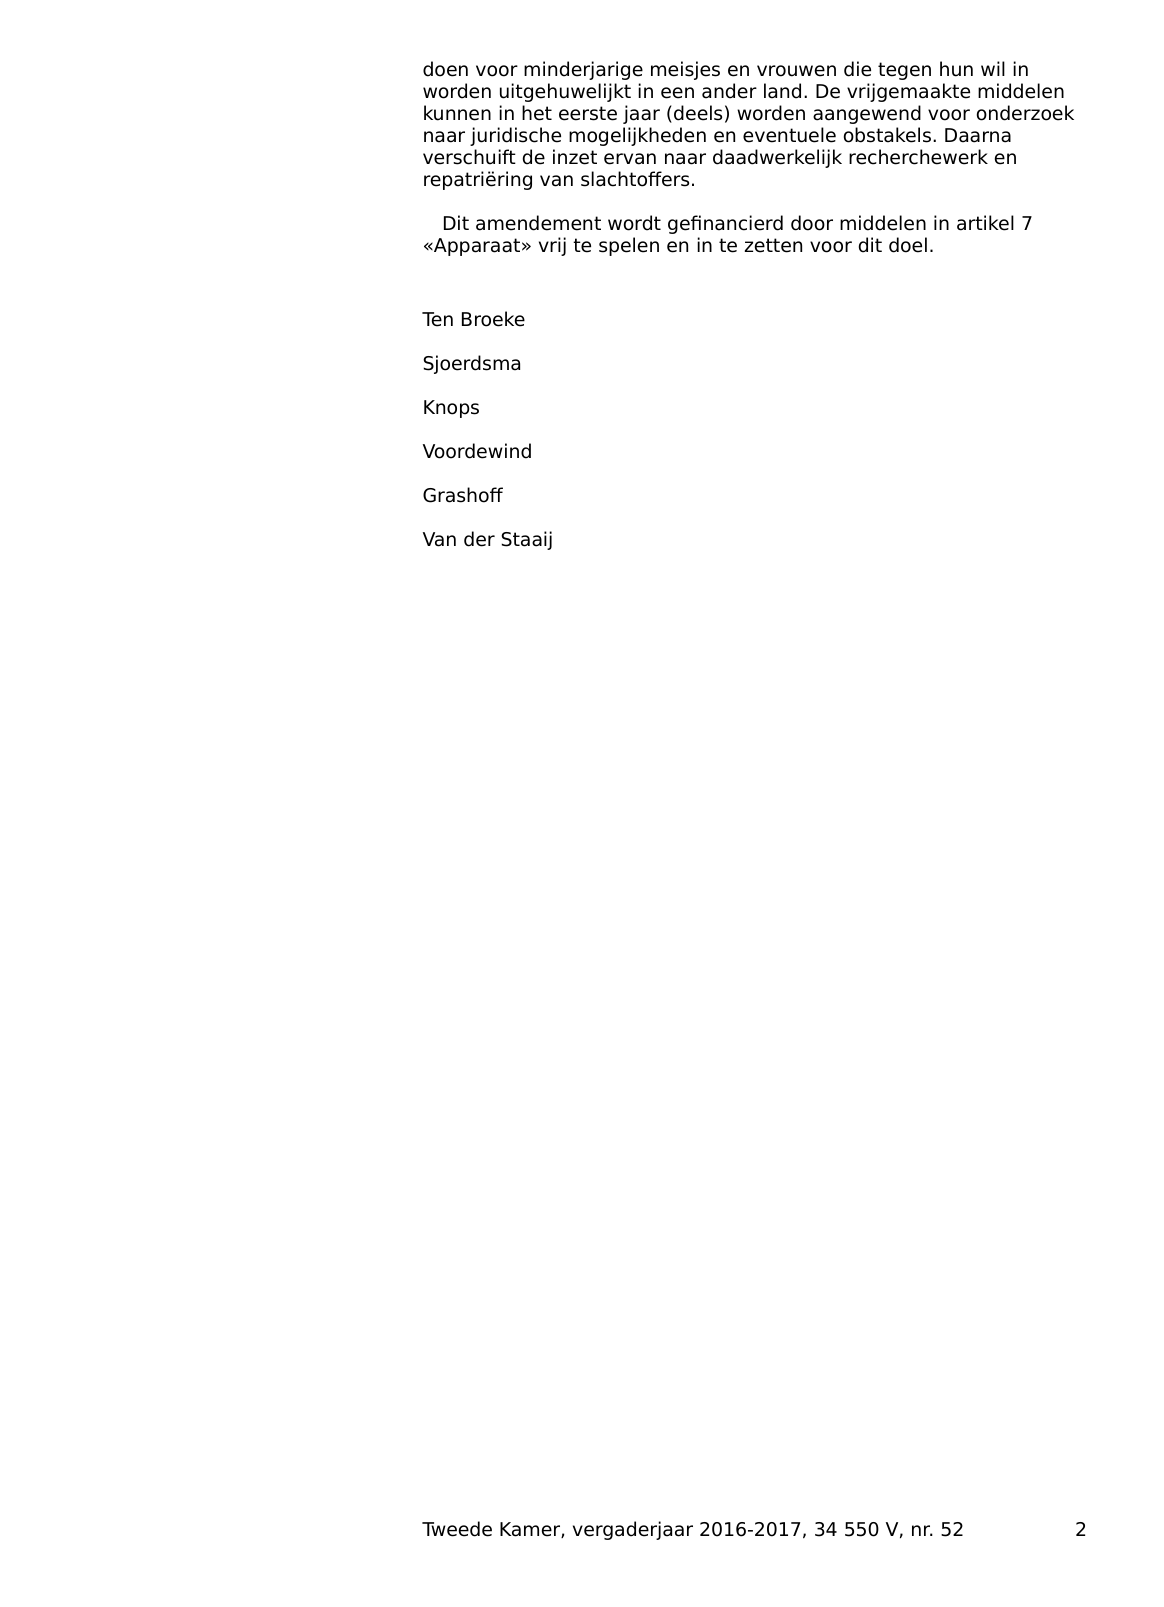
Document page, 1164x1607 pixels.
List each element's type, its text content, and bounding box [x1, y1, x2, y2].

text doen voor minderjarige meisjes en vrouwen die tegen hun wil in worden uitgehuwelijkt in een ander land. De vrijgemaakte middelen kunnen in het eerste jaar (deels) worden aangewend voor onderzoek naar juridische mogelijkheden en eventuele obstakels. Daarna verschuift de inzet ervan naar daadwerkelijk recherchewerk en repatriëring van slachtoffers. [422, 59, 1087, 191]
text Dit amendement wordt gefinancierd door middelen in artikel 7 «Apparaat» vrij te spelen en in te zetten voor dit doel. [422, 213, 1087, 257]
text Ten Broeke Sjoerdsma Knops Voordewind Grashoff Van der Staaij [422, 287, 1087, 551]
